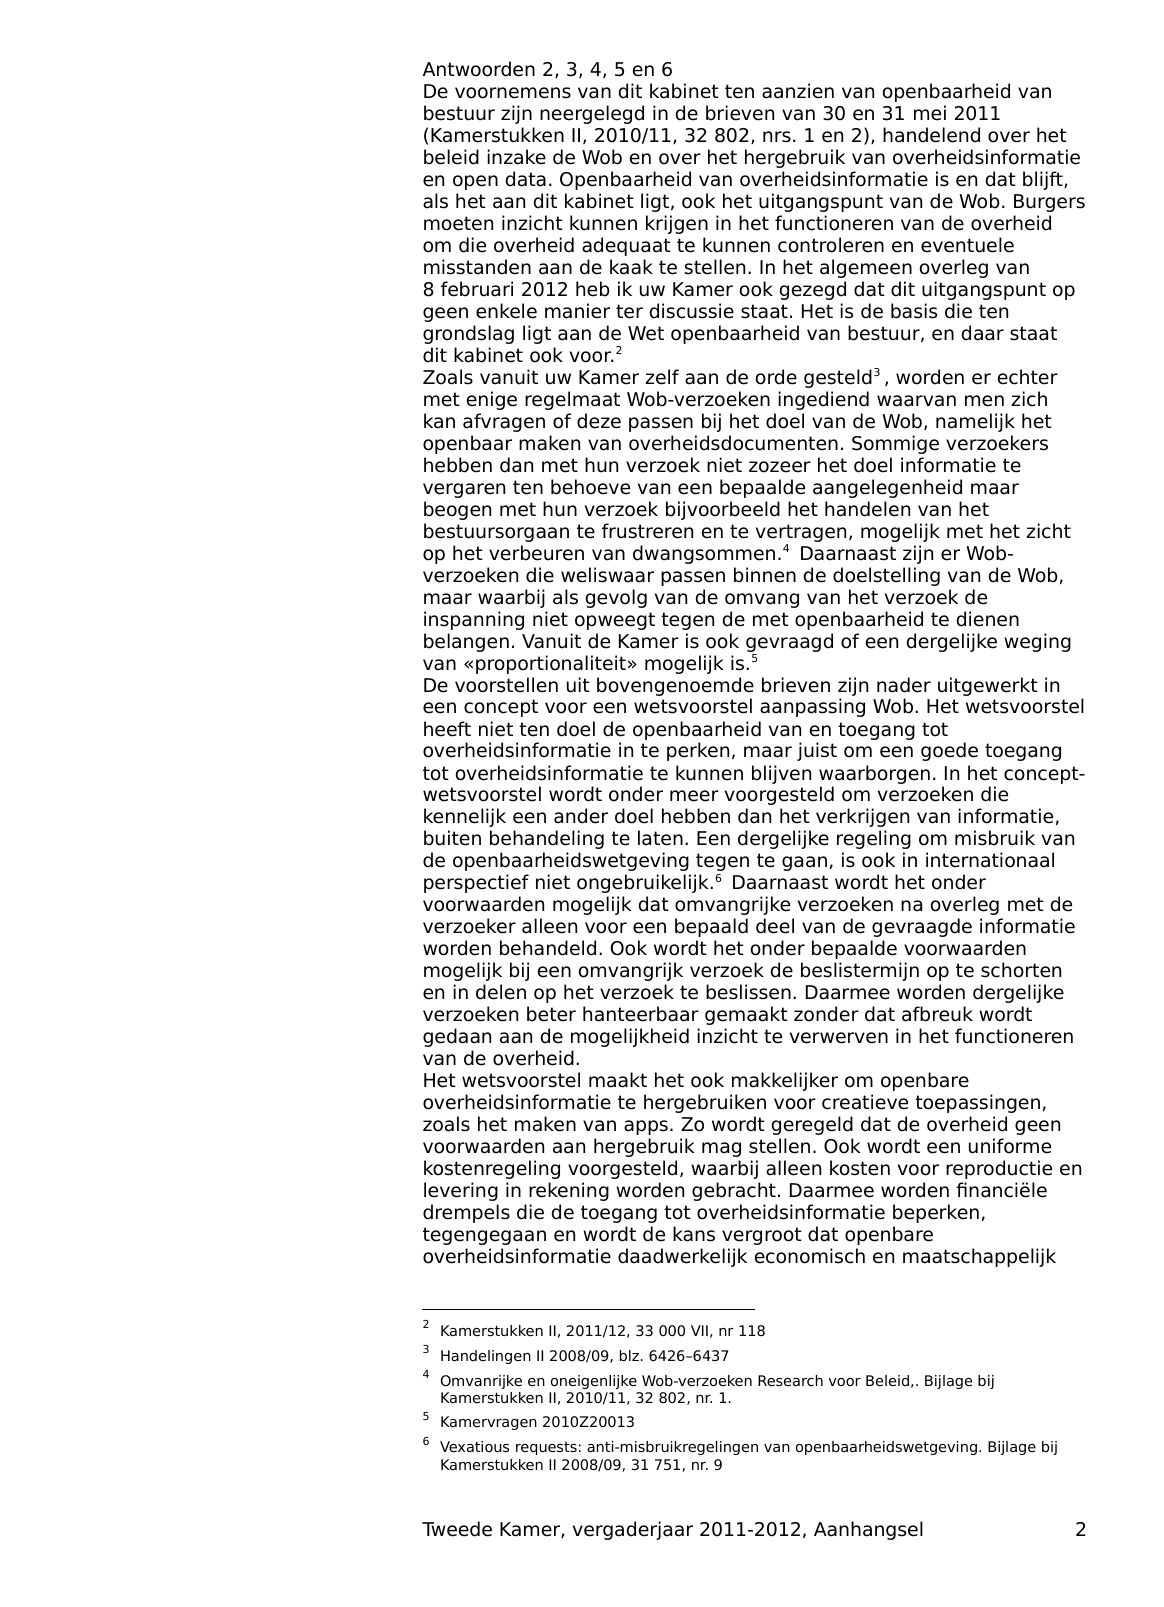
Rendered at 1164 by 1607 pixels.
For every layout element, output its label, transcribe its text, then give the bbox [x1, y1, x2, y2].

text Vexatious requests: anti-misbruikregelingen van openbaarheidswetgeving. Bijlage bij Kamerstukken II 2008/09, 31 751, nr. 9 [422, 1435, 1087, 1474]
text Kamerstukken II, 2011/12, 33 000 VII, nr 118 [422, 1318, 1087, 1341]
text Het wetsvoorstel maakt het ook makkelijker om openbare overheidsinformatie te hergebruiken voor creatieve toepassingen, zoals het maken van apps. Zo wordt geregeld dat de overheid geen voorwaarden aan hergebruik mag stellen. Ook wordt een uniforme kostenregeling voorgesteld, waarbij alleen kosten voor reproductie en levering in rekening worden gebracht. Daarmee worden financiële drempels die de toegang tot overheidsinformatie beperken, tegengegaan en wordt de kans vergroot dat openbare overheidsinformatie daadwerkelijk economisch en maatschappelijk [422, 1070, 1087, 1268]
text De voornemens van dit kabinet ten aanzien van openbaarheid van bestuur zijn neergelegd in de brieven van 30 en 31 mei 2011 (Kamerstukken II, 2010/11, 32 802, nrs. 1 en 2), handelend over het beleid inzake de Wob en over het hergebruik van overheidsinformatie en open data. Openbaarheid van overheidsinformatie is en dat blijft, als het aan dit kabinet ligt, ook het uitgangspunt van de Wob. Burgers moeten inzicht kunnen krijgen in het functioneren van de overheid om die overheid adequaat te kunnen controleren en eventuele misstanden aan de kaak te stellen. In het algemeen overleg van 8 februari 2012 heb ik uw Kamer ook gezegd dat dit uitgangspunt op geen enkele manier ter discussie staat. Het is de basis die ten grondslag ligt aan de Wet openbaarheid van bestuur, en daar staat dit kabinet ook voor. [422, 81, 1087, 367]
text Kamervragen 2010Z20013 [422, 1410, 1087, 1432]
text Antwoorden 2, 3, 4, 5 en 6 [422, 59, 1087, 81]
text Omvanrijke en oneigenlijke Wob-verzoeken Research voor Beleid,. Bijlage bij Kamerstukken II, 2010/11, 32 802, nr. 1. [422, 1368, 1087, 1407]
text De voorstellen uit bovengenoemde brieven zijn nader uitgewerkt in een concept voor een wetsvoorstel aanpassing Wob. Het wetsvoorstel heeft niet ten doel de openbaarheid van en toegang tot overheidsinformatie in te perken, maar juist om een goede toegang tot overheidsinformatie te kunnen blijven waarborgen. In het concept-wetsvoorstel wordt onder meer voorgesteld om verzoeken die kennelijk een ander doel hebben dan het verkrijgen van informatie, buiten behandeling te laten. Een dergelijke regeling om misbruik van de openbaarheidswetgeving tegen te gaan, is ook in internationaal perspectief niet ongebruikelijk. Daarnaast wordt het onder voorwaarden mogelijk dat omvangrijke verzoeken na overleg met de verzoeker alleen voor een bepaald deel van de gevraagde informatie worden behandeld. Ook wordt het onder bepaalde voorwaarden mogelijk bij een omvangrijk verzoek de beslistermijn op te schorten en in delen op het verzoek te beslissen. Daarmee worden dergelijke verzoeken beter hanteerbaar gemaakt zonder dat afbreuk wordt gedaan aan de mogelijkheid inzicht te verwerven in het functioneren van de overheid. [422, 674, 1087, 1070]
text Handelingen II 2008/09, blz. 6426–6437 [422, 1343, 1087, 1366]
text Zoals vanuit uw Kamer zelf aan de orde gesteld, worden er echter met enige regelmaat Wob-verzoeken ingediend waarvan men zich kan afvragen of deze passen bij het doel van de Wob, namelijk het openbaar maken van overheidsdocumenten. Sommige verzoekers hebben dan met hun verzoek niet zozeer het doel informatie te vergaren ten behoeve van een bepaalde aangelegenheid maar beogen met hun verzoek bijvoorbeeld het handelen van het bestuursorgaan te frustreren en te vertragen, mogelijk met het zicht op het verbeuren van dwangsommen. Daarnaast zijn er Wob-verzoeken die weliswaar passen binnen de doelstelling van de Wob, maar waarbij als gevolg van de omvang van het verzoek de inspanning niet opweegt tegen de met openbaarheid te dienen belangen. Vanuit de Kamer is ook gevraagd of een dergelijke weging van «proportionaliteit» mogelijk is. [422, 367, 1087, 674]
